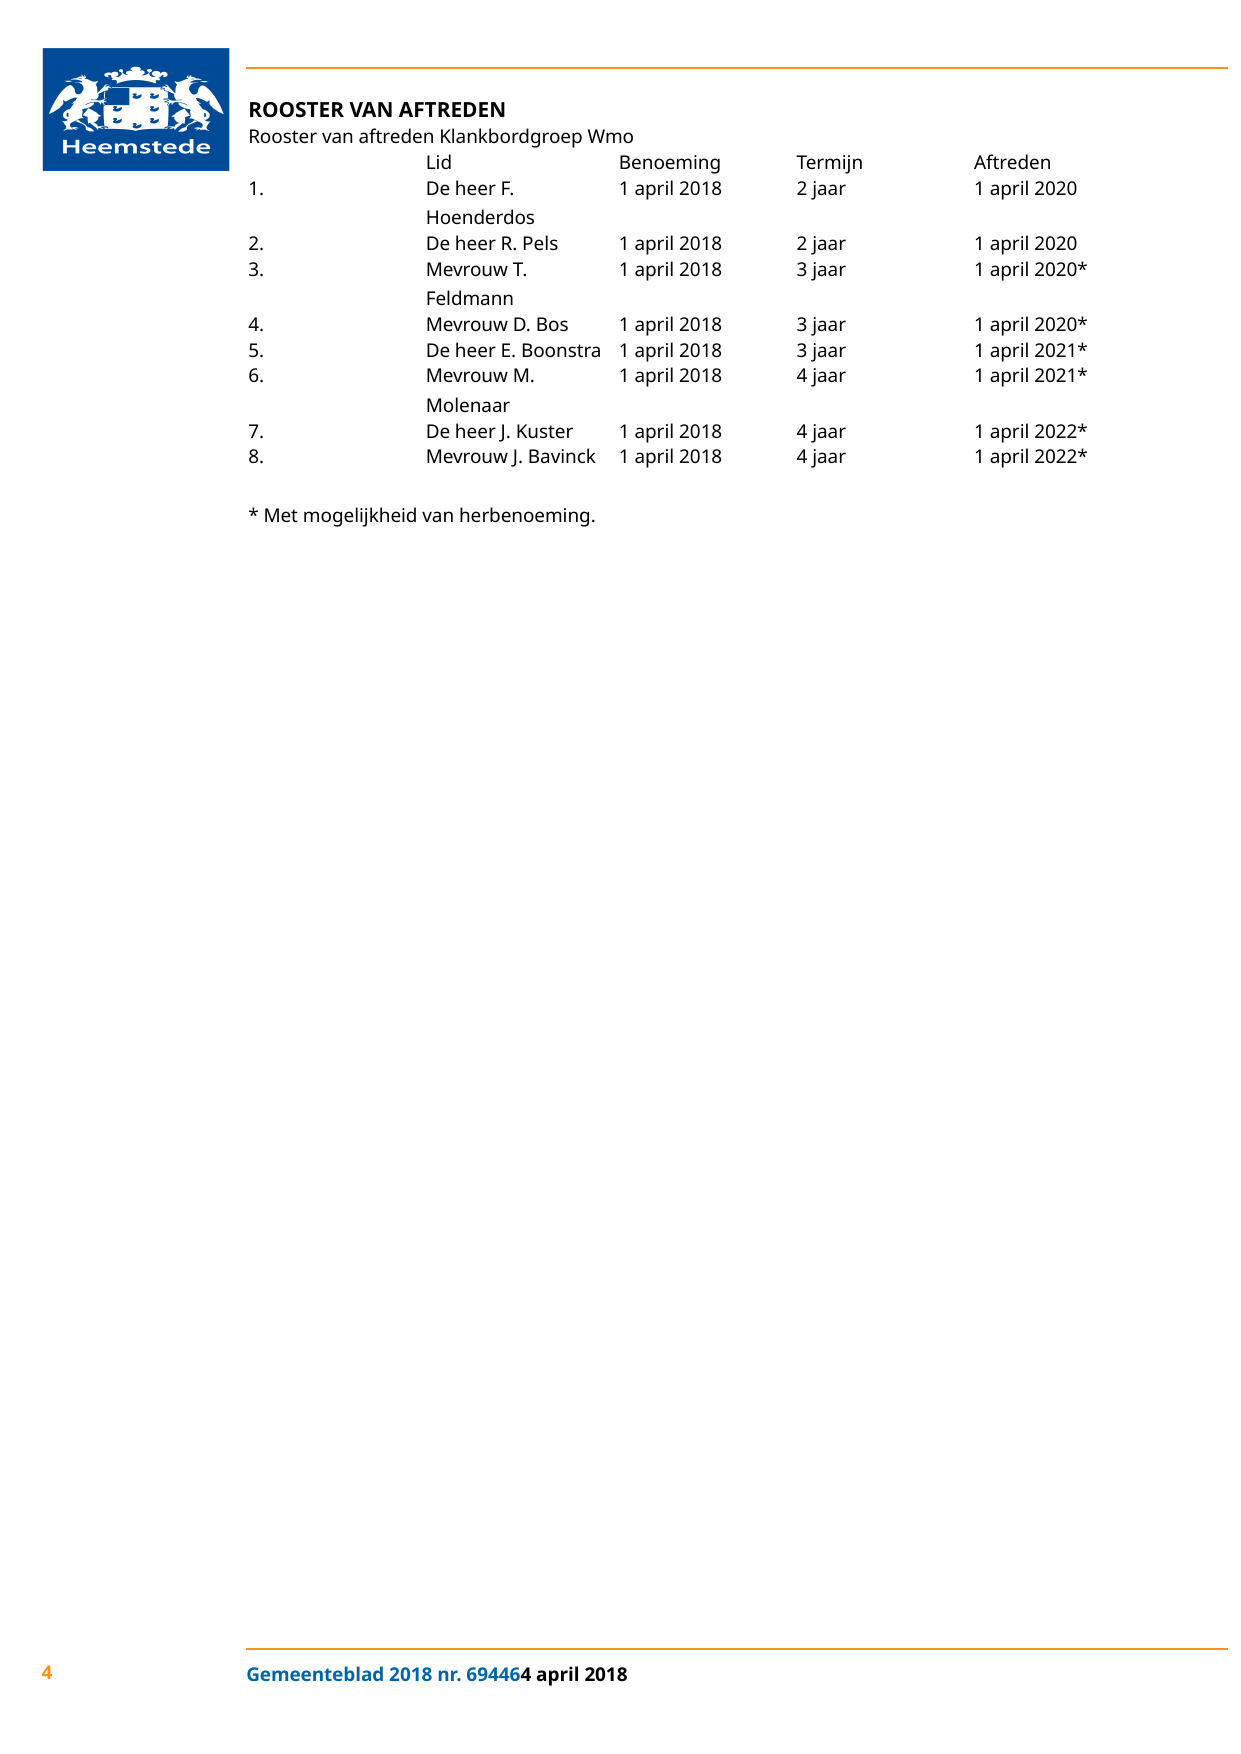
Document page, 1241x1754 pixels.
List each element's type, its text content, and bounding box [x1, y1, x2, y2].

table_cell 1 april 2021* [974, 337, 1152, 363]
table_cell Mevrouw D. Bos [426, 311, 619, 337]
picture [41, 47, 231, 172]
table_cell 4 jaar [796, 363, 974, 418]
table_cell De heer E. Boonstra [426, 337, 619, 363]
table_cell 4 jaar [796, 418, 974, 444]
table_cell 1 april 2018 [619, 337, 796, 363]
table_cell 1 april 2022* [974, 418, 1152, 444]
table_cell 1 april 2018 [619, 444, 796, 469]
table_cell 1 april 2022* [974, 444, 1152, 469]
table_cell 3. [248, 256, 426, 311]
table_cell 8. [248, 444, 426, 469]
table_cell Mevrouw T. Feldmann [426, 256, 619, 311]
table_cell Lid [426, 149, 619, 175]
table_cell 1 april 2018 [619, 256, 796, 311]
table_cell Aftreden [974, 149, 1152, 175]
table_cell De heer F. Hoenderdos [426, 175, 619, 230]
text * Met mogelijkheid van herbenoeming. [248, 502, 1152, 528]
table_cell 2 jaar [796, 175, 974, 230]
table_cell Mevrouw J. Bavinck [426, 444, 619, 469]
table_cell Benoeming [619, 149, 796, 175]
table_cell 7. [248, 418, 426, 444]
table_cell Termijn [796, 149, 974, 175]
text ROOSTER VAN AFTREDEN [248, 95, 1152, 123]
table_cell 6. [248, 363, 426, 418]
table_cell 1 april 2021* [974, 363, 1152, 418]
table_cell 1 april 2018 [619, 418, 796, 444]
table_cell 3 jaar [796, 256, 974, 311]
table_cell 5. [248, 337, 426, 363]
table_cell 4. [248, 311, 426, 337]
table_cell Mevrouw M. Molenaar [426, 363, 619, 418]
table_header Rooster van aftreden Klankbordgroep Wmo [248, 124, 1152, 149]
table_cell 1 april 2018 [619, 175, 796, 230]
table_cell 4 jaar [796, 444, 974, 469]
table_cell 1 april 2018 [619, 230, 796, 256]
table_cell 3 jaar [796, 337, 974, 363]
table_cell 1 april 2020 [974, 230, 1152, 256]
table_cell 2. [248, 230, 426, 256]
table_cell [248, 149, 426, 175]
table_cell 1 april 2020* [974, 256, 1152, 311]
table_cell 1. [248, 175, 426, 230]
table_cell 1 april 2018 [619, 311, 796, 337]
table_cell 2 jaar [796, 230, 974, 256]
table_cell De heer R. Pels [426, 230, 619, 256]
table_cell 3 jaar [796, 311, 974, 337]
table_cell 1 april 2020* [974, 311, 1152, 337]
table_cell 1 april 2018 [619, 363, 796, 418]
table_cell De heer J. Kuster [426, 418, 619, 444]
table_cell 1 april 2020 [974, 175, 1152, 230]
